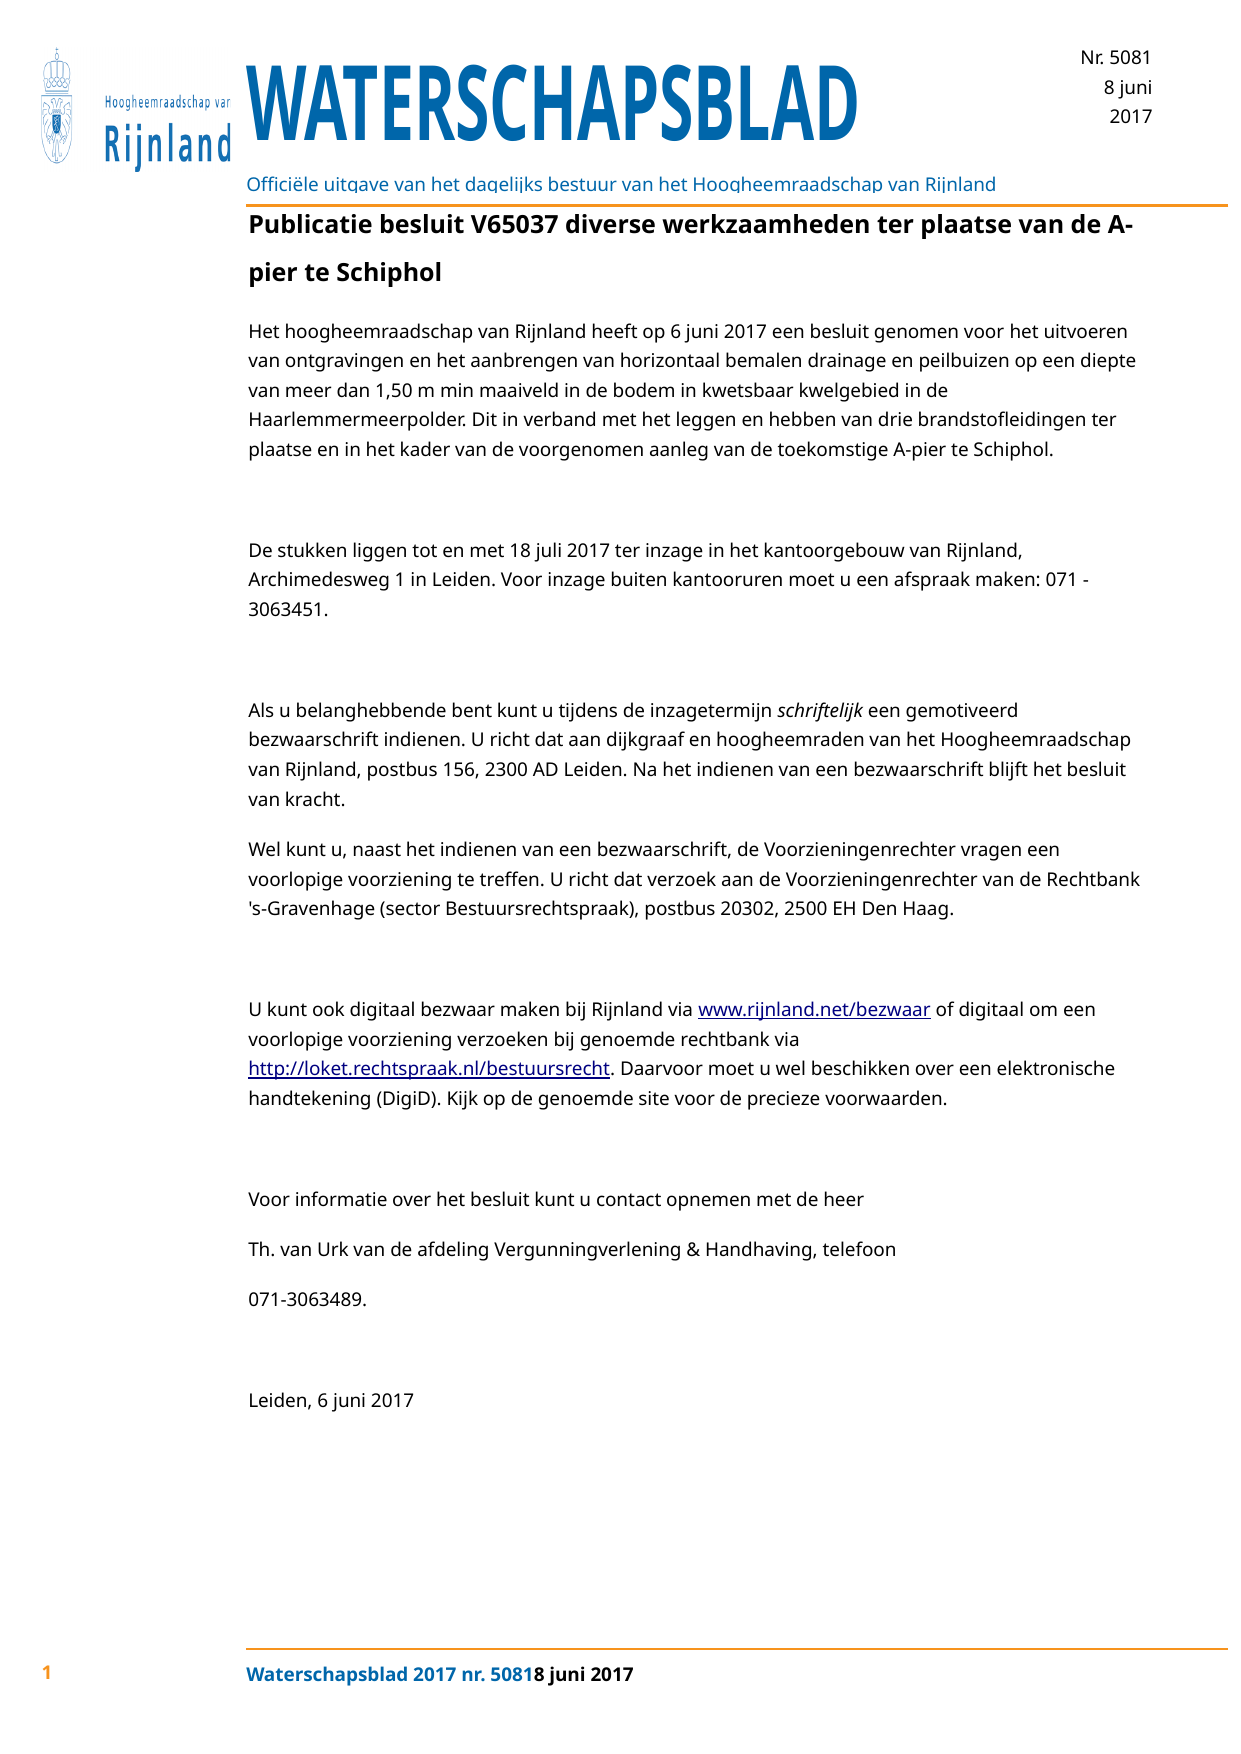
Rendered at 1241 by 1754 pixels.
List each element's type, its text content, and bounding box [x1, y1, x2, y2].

text Leiden, 6 juni 2017 [248, 1387, 1152, 1413]
text De stukken liggen tot en met 18 juli 2017 ter inzage in het kantoorgebouw van Rijnland, Archimedesweg 1 in Leiden. Voor inzage buiten kantooruren moet u een afspraak maken: 071 - 3063451. [248, 537, 1152, 622]
text U kunt ook digitaal bezwaar maken bij Rijnland via www.rijnland.net/bezwaar of digitaal om een voorlopige voorziening verzoeken bij genoemde rechtbank via http://loket.rechtspraak.nl/bestuursrecht. Daarvoor moet u wel beschikken over een elektronische handtekening (DigiD). Kijk op de genoemde site voor de precieze voorwaarden. [248, 996, 1152, 1111]
picture [41, 47, 231, 172]
text Wel kunt u, naast het indienen van een bezwaarschrift, de Voorzieningenrechter vragen een voorlopige voorziening te treffen. U richt dat verzoek aan de Voorzieningenrechter van de Rechtbank 's-Gravenhage (sector Bestuursrechtspraak), postbus 20302, 2500 EH Den Haag. [248, 836, 1152, 921]
text Publicatie besluit V65037 diverse werkzaamheden ter plaatse van de A-pier te Schiphol [248, 207, 1152, 288]
text Als u belanghebbende bent kunt u tijdens de inzagetermijn schriftelijk een gemotiveerd bezwaarschrift indienen. U richt dat aan dijkgraaf en hoogheemraden van het Hoogheemraadschap van Rijnland, postbus 156, 2300 AD Leiden. Na het indienen van een bezwaarschrift blijft het besluit van kracht. [248, 697, 1152, 812]
text 071-3063489. [248, 1287, 1152, 1312]
text Het hoogheemraadschap van Rijnland heeft op 6 juni 2017 een besluit genomen voor het uitvoeren van ontgravingen en het aanbrengen van horizontaal bemalen drainage en peilbuizen op een diepte van meer dan 1,50 m min maaiveld in de bodem in kwetsbaar kwelgebied in de Haarlemmermeerpolder. Dit in verband met het leggen en hebben van drie brandstofleidingen ter plaatse en in het kader van de voorgenomen aanleg van de toekomstige A-pier te Schiphol. [248, 318, 1152, 462]
text Th. van Urk van de afdeling Vergunningverlening & Handhaving, telefoon [248, 1236, 1152, 1262]
text Voor informatie over het besluit kunt u contact opnemen met de heer [248, 1186, 1152, 1212]
